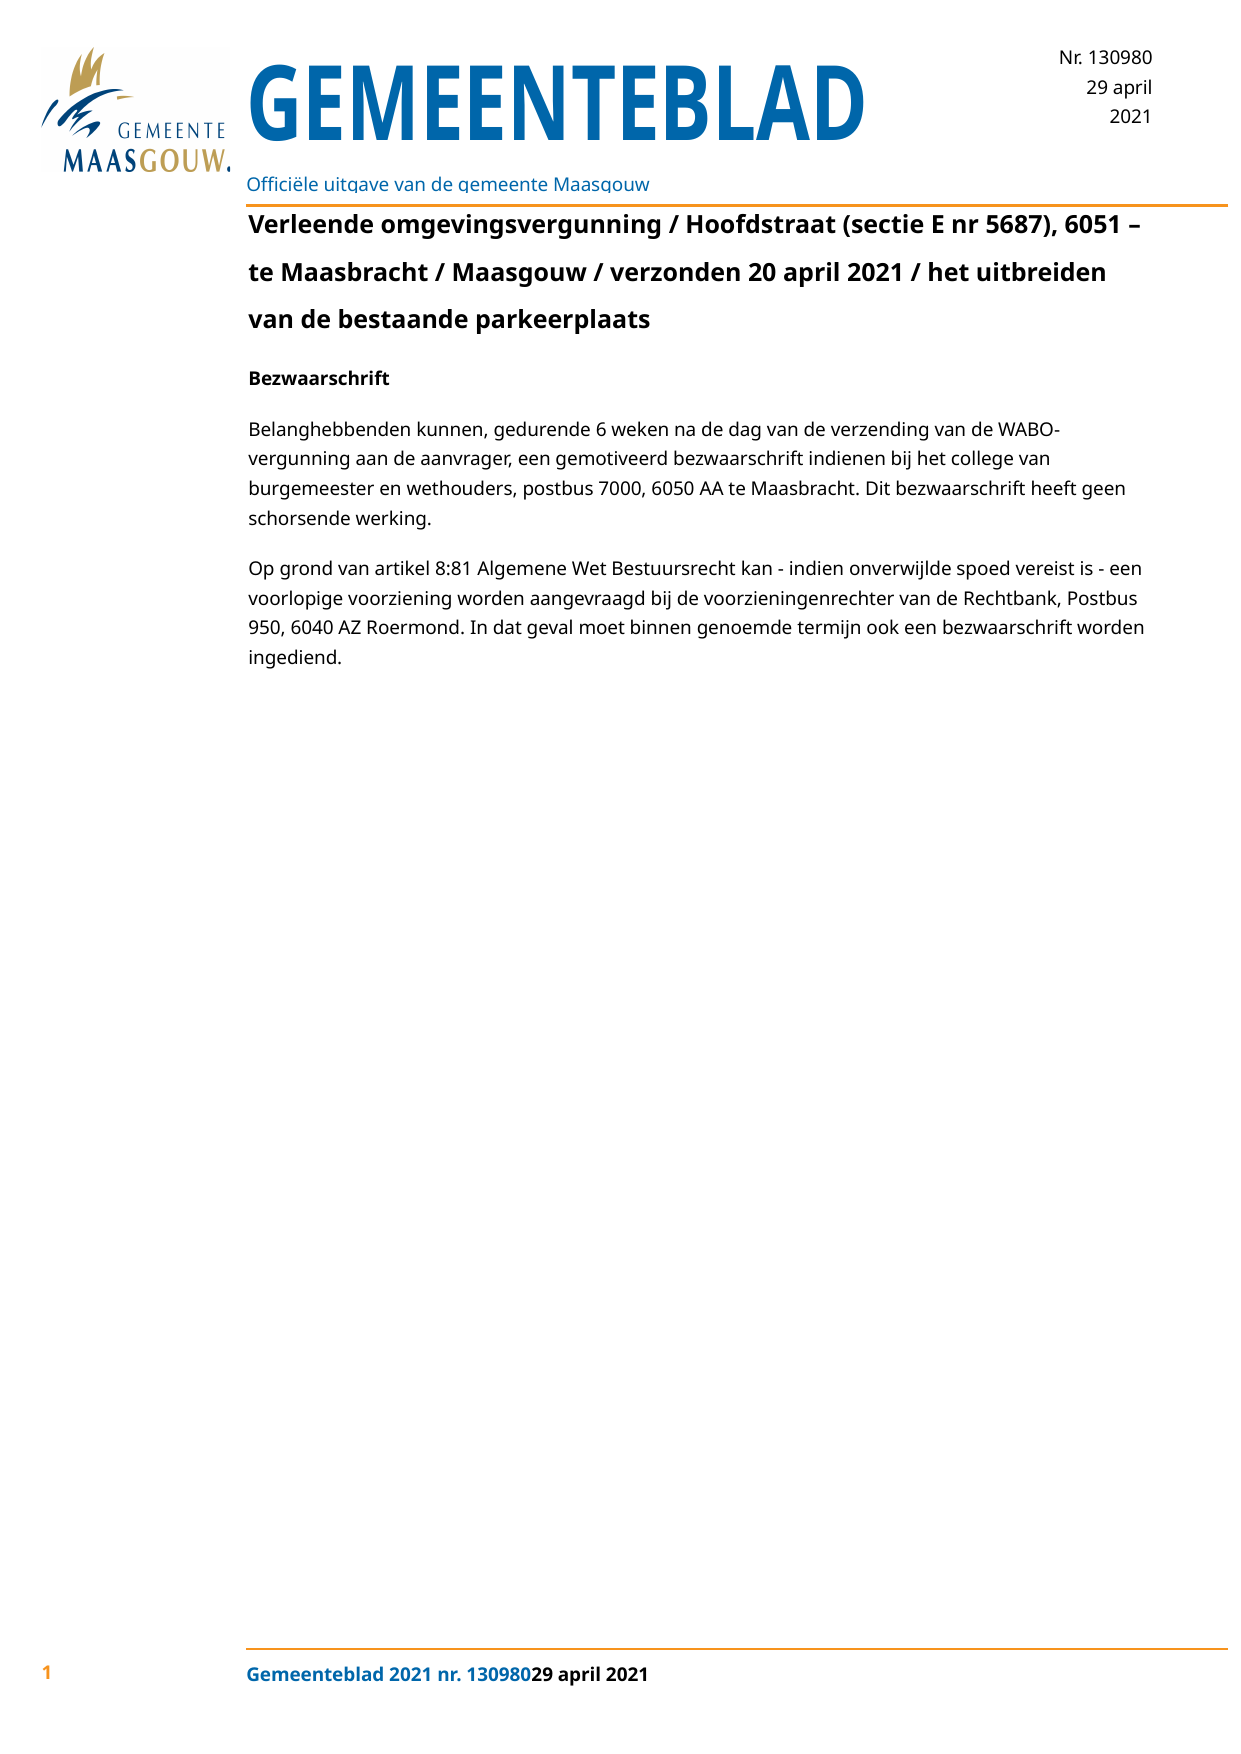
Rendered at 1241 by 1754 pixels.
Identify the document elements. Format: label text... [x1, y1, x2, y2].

text Belanghebbenden kunnen, gedurende 6 weken na de dag van de verzending van de WABO-vergunning aan de aanvrager, een gemotiveerd bezwaarschrift indienen bij het college van burgemeester en wethouders, postbus 7000, 6050 AA te Maasbracht. Dit bezwaarschrift heeft geen schorsende werking. [248, 416, 1152, 530]
text Op grond van artikel 8:81 Algemene Wet Bestuursrecht kan - indien onverwijlde spoed vereist is - een voorlopige voorziening worden aangevraagd bij de voorzieningenrechter van de Rechtbank, Postbus 950, 6040 AZ Roermond. In dat geval moet binnen genoemde termijn ook een bezwaarschrift worden ingediend. [248, 555, 1152, 669]
text Bezwaarschrift [248, 366, 1152, 391]
text Verleende omgevingsvergunning / Hoofdstraat (sectie E nr 5687), 6051 – te Maasbracht / Maasgouw / verzonden 20 april 2021 / het uitbreiden van de bestaande parkeerplaats [248, 207, 1152, 336]
picture [41, 47, 231, 172]
